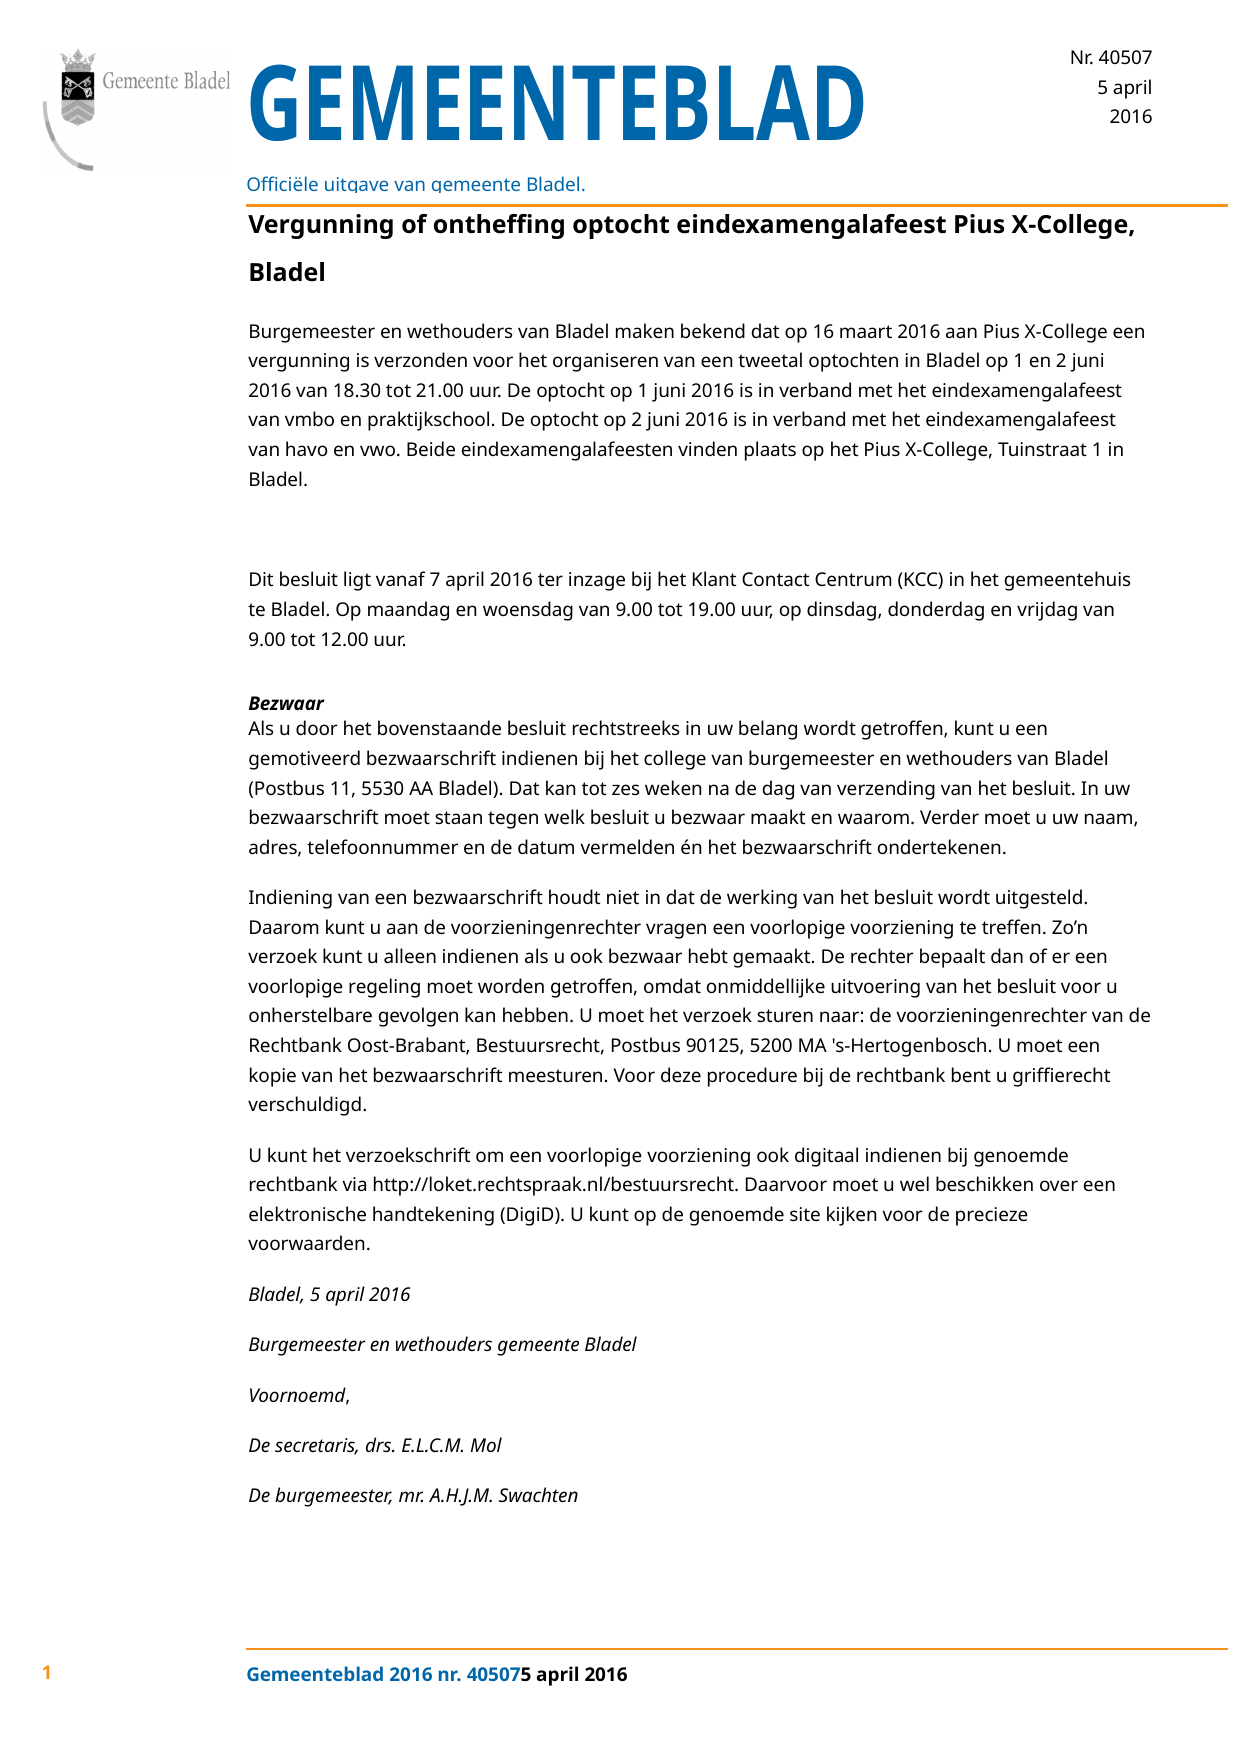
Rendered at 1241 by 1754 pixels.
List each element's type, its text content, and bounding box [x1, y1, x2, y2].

text U kunt het verzoekschrift om een voorlopige voorziening ook digitaal indienen bij genoemde rechtbank via http://loket.rechtspraak.nl/bestuursrecht. Daarvoor moet u wel beschikken over een elektronische handtekening (DigiD). U kunt op de genoemde site kijken voor de precieze voorwaarden. [248, 1142, 1152, 1256]
picture [41, 47, 231, 172]
text Dit besluit ligt vanaf 7 april 2016 ter inzage bij het Klant Contact Centrum (KCC) in het gemeentehuis te Bladel. Op maandag en woensdag van 9.00 tot 19.00 uur, op dinsdag, donderdag en vrijdag van 9.00 tot 12.00 uur. [248, 567, 1152, 652]
text De secretaris, drs. E.L.C.M. Mol [248, 1432, 1152, 1458]
text Burgemeester en wethouders van Bladel maken bekend dat op 16 maart 2016 aan Pius X-College een vergunning is verzonden voor het organiseren van een tweetal optochten in Bladel op 1 en 2 juni 2016 van 18.30 tot 21.00 uur. De optocht op 1 juni 2016 is in verband met het eindexamengalafeest van vmbo en praktijkschool. De optocht op 2 juni 2016 is in verband met het eindexamengalafeest van havo en vwo. Beide eindexamengalafeesten vinden plaats op het Pius X-College, Tuinstraat 1 in Bladel. [248, 318, 1152, 492]
text Als u door het bovenstaande besluit rechtstreeks in uw belang wordt getroffen, kunt u een gemotiveerd bezwaarschrift indienen bij het college van burgemeester en wethouders van Bladel (Postbus 11, 5530 AA Bladel). Dat kan tot zes weken na de dag van verzending van het besluit. In uw bezwaarschrift moet staan tegen welk besluit u bezwaar maakt en waarom. Verder moet u uw naam, adres, telefoonnummer en de datum vermelden én het bezwaarschrift ondertekenen. [248, 716, 1152, 859]
text Burgemeester en wethouders gemeente Bladel [248, 1331, 1152, 1357]
text De burgemeester, mr. A.H.J.M. Swachten [248, 1483, 1152, 1508]
text Vergunning of ontheffing optocht eindexamengalafeest Pius X-College, Bladel [248, 207, 1152, 288]
text Indiening van een bezwaarschrift houdt niet in dat de werking van het besluit wordt uitgesteld. Daarom kunt u aan de voorzieningenrechter vragen een voorlopige voorziening te treffen. Zo’n verzoek kunt u alleen indienen als u ook bezwaar hebt gemaakt. De rechter bepaalt dan of er een voorlopige regeling moet worden getroffen, omdat onmiddellijke uitvoering van het besluit voor u onherstelbare gevolgen kan hebben. U moet het verzoek sturen naar: de voorzieningenrechter van de Rechtbank Oost-Brabant, Bestuursrecht, Postbus 90125, 5200 MA 's-Hertogenbosch. U moet een kopie van het bezwaarschrift meesturen. Voor deze procedure bij de rechtbank bent u griffierecht verschuldigd. [248, 884, 1152, 1117]
text Bezwaar [248, 690, 1152, 716]
text Bladel, 5 april 2016 [248, 1281, 1152, 1307]
text Voornoemd, [248, 1382, 1152, 1407]
